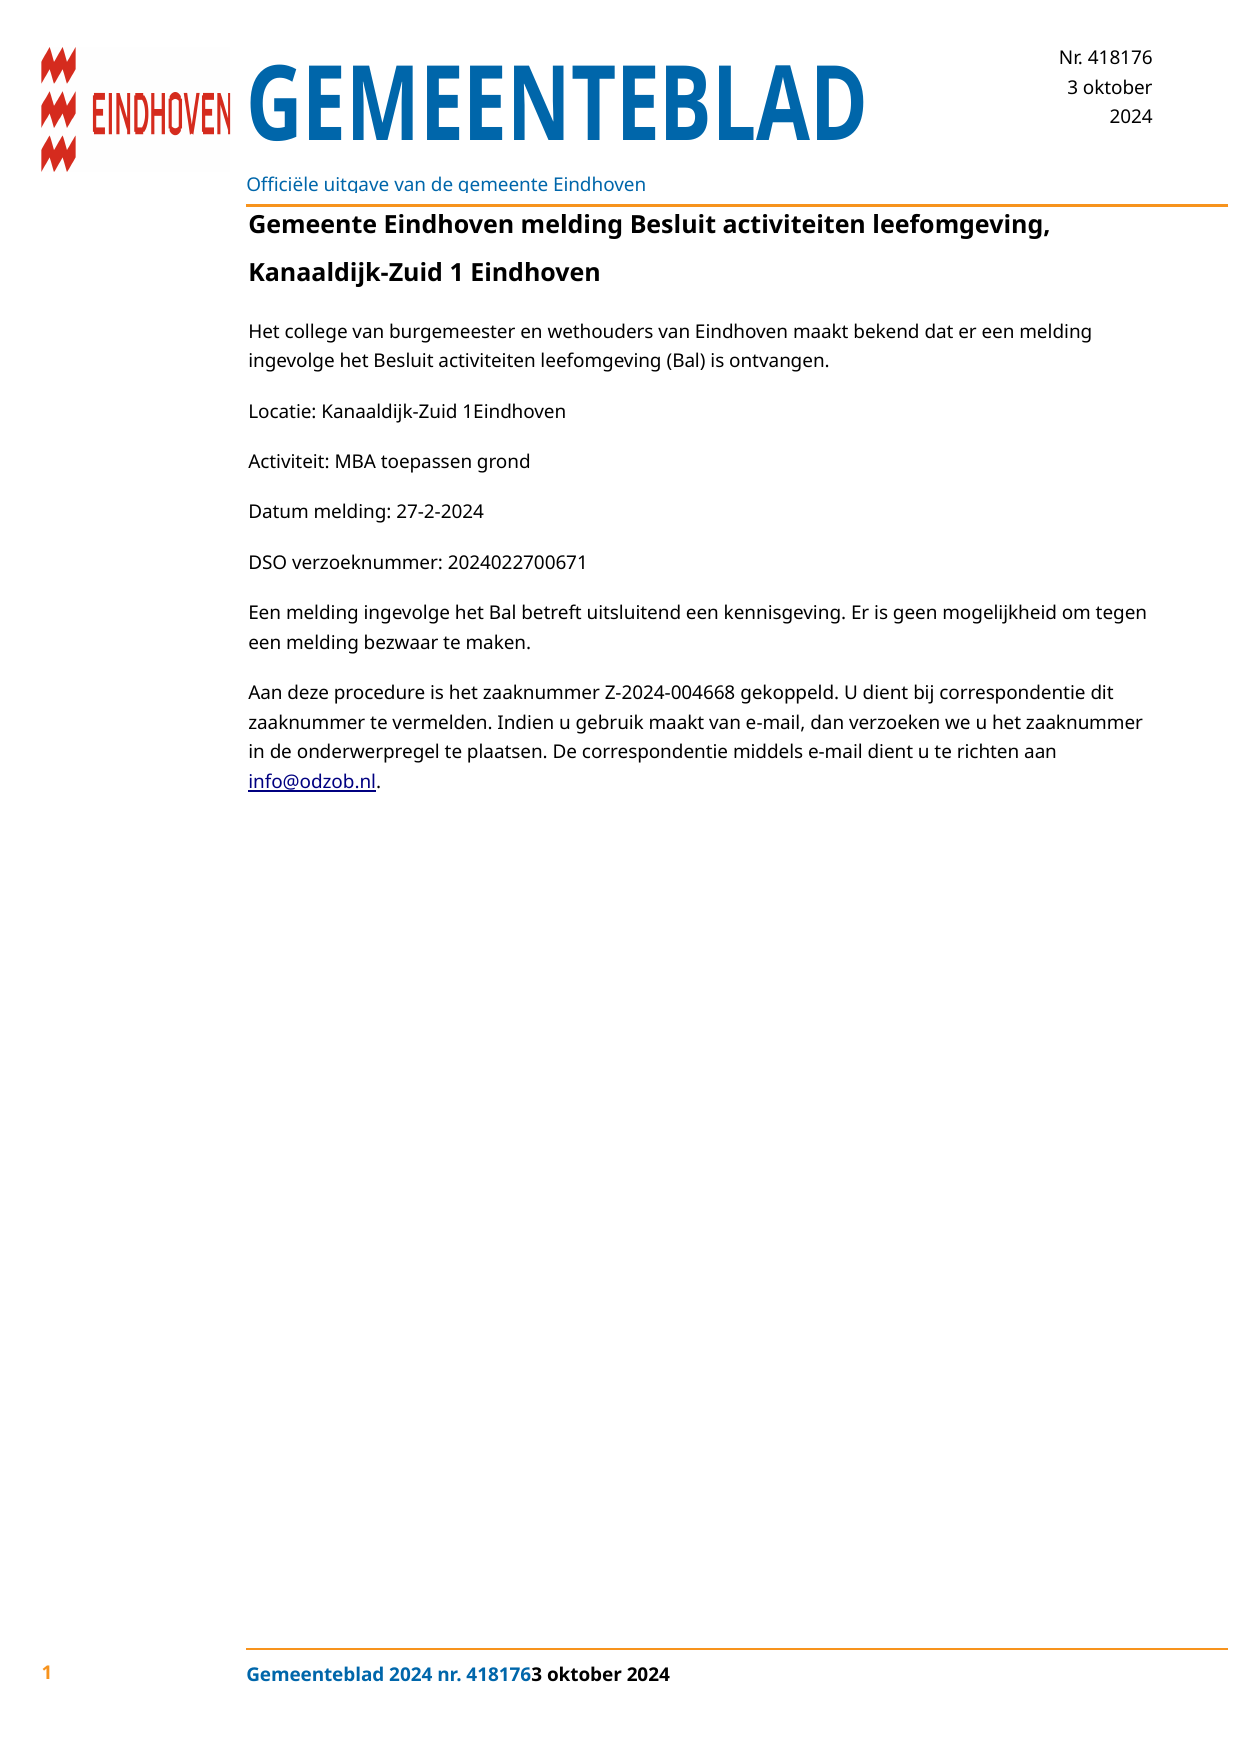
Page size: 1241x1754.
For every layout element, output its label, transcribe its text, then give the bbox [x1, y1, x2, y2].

picture [41, 47, 231, 172]
text Een melding ingevolge het Bal betreft uitsluitend een kennisgeving. Er is geen mogelijkheid om tegen een melding bezwaar te maken. [248, 599, 1152, 655]
text Activiteit: MBA toepassen grond [248, 448, 1152, 474]
text Aan deze procedure is het zaaknummer Z-2024-004668 gekoppeld. U dient bij correspondentie dit zaaknummer te vermelden. Indien u gebruik maakt van e-mail, dan verzoeken we u het zaaknummer in de onderwerpregel te plaatsen. De correspondentie middels e-mail dient u te richten aan info@odzob.nl. [248, 679, 1152, 794]
text Het college van burgemeester en wethouders van Eindhoven maakt bekend dat er een melding ingevolge het Besluit activiteiten leefomgeving (Bal) is ontvangen. [248, 318, 1152, 373]
text Locatie: Kanaaldijk-Zuid 1Eindhoven [248, 398, 1152, 424]
text Gemeente Eindhoven melding Besluit activiteiten leefomgeving, Kanaaldijk-Zuid 1 Eindhoven [248, 207, 1152, 288]
text DSO verzoeknummer: 2024022700671 [248, 549, 1152, 575]
text Datum melding: 27-2-2024 [248, 499, 1152, 524]
